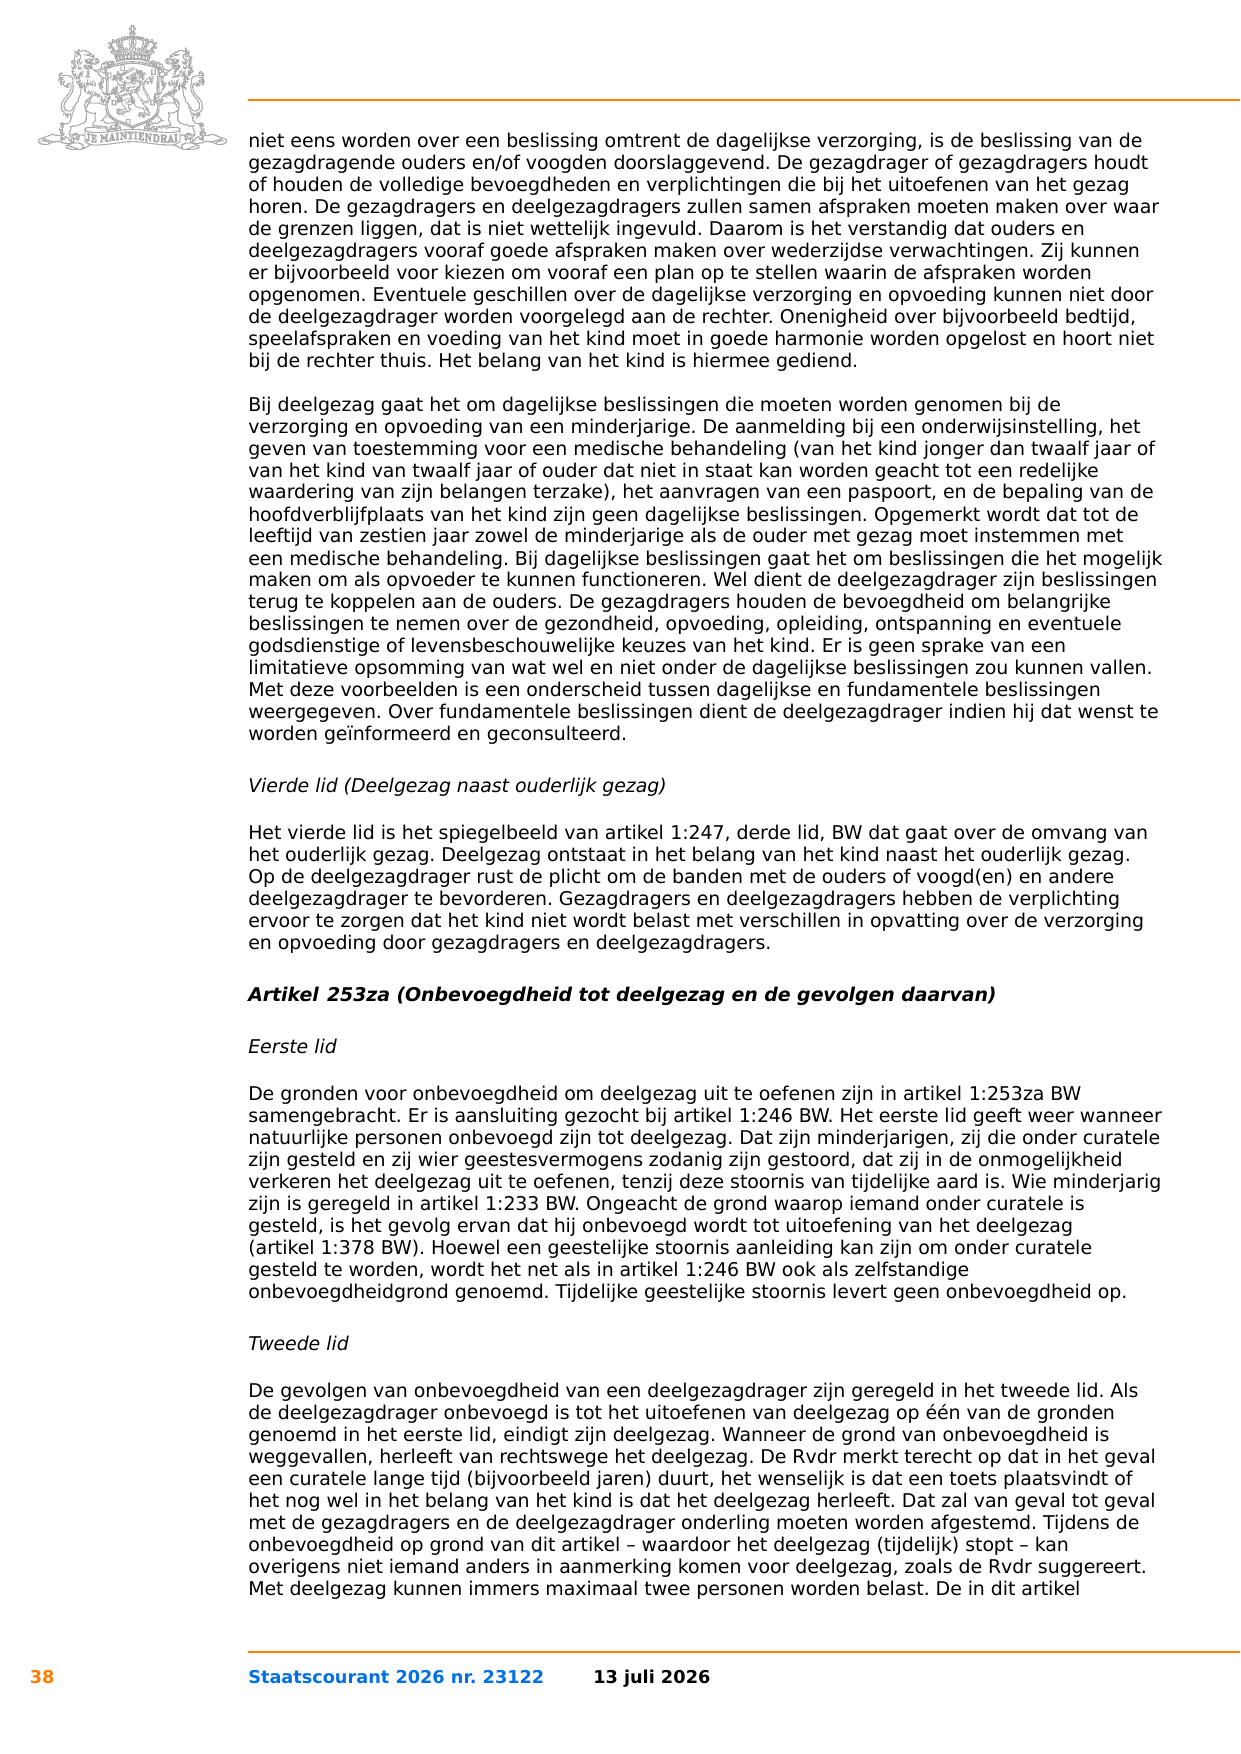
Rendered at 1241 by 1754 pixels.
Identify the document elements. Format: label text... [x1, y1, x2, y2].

text De gronden voor onbevoegdheid om deelgezag uit te oefenen zijn in artikel 1:253za BW samengebracht. Er is aansluiting gezocht bij artikel 1:246 BW. Het eerste lid geeft weer wanneer natuurlijke personen onbevoegd zijn tot deelgezag. Dat zijn minderjarigen, zij die onder curatele zijn gesteld en zij wier geestesvermogens zodanig zijn gestoord, dat zij in de onmogelijkheid verkeren het deelgezag uit te oefenen, tenzij deze stoornis van tijdelijke aard is. Wie minderjarig zijn is geregeld in artikel 1:233 BW. Ongeacht de grond waarop iemand onder curatele is gesteld, is het gevolg ervan dat hij onbevoegd wordt tot uitoefening van het deelgezag (artikel 1:378 BW). Hoewel een geestelijke stoornis aanleiding kan zijn om onder curatele gesteld te worden, wordt het net als in artikel 1:246 BW ook als zelfstandige onbevoegdheidgrond genoemd. Tijdelijke geestelijke stoornis levert geen onbevoegdheid op. [248, 1083, 1163, 1303]
text Het vierde lid is het spiegelbeeld van artikel 1:247, derde lid, BW dat gaat over de omvang van het ouderlijk gezag. Deelgezag ontstaat in het belang van het kind naast het ouderlijk gezag. Op de deelgezagdrager rust de plicht om de banden met de ouders of voogd(en) en andere deelgezagdrager te bevorderen. Gezagdragers en deelgezagdragers hebben de verplichting ervoor te zorgen dat het kind niet wordt belast met verschillen in opvatting over de verzorging en opvoeding door gezagdragers en deelgezagdragers. [248, 822, 1163, 954]
subtitle Artikel 253za (Onbevoegdheid tot deelgezag en de gevolgen daarvan) [248, 984, 1163, 1006]
picture [38, 25, 227, 150]
subtitle Eerste lid [248, 1036, 1163, 1058]
text Bij deelgezag gaat het om dagelijkse beslissingen die moeten worden genomen bij de verzorging en opvoeding van een minderjarige. De aanmelding bij een onderwijsinstelling, het geven van toestemming voor een medische behandeling (van het kind jonger dan twaalf jaar of van het kind van twaalf jaar of ouder dat niet in staat kan worden geacht tot een redelijke waardering van zijn belangen terzake), het aanvragen van een paspoort, en de bepaling van de hoofdverblijfplaats van het kind zijn geen dagelijkse beslissingen. Opgemerkt wordt dat tot de leeftijd van zestien jaar zowel de minderjarige als de ouder met gezag moet instemmen met een medische behandeling. Bij dagelijkse beslissingen gaat het om beslissingen die het mogelijk maken om als opvoeder te kunnen functioneren. Wel dient de deelgezagdrager zijn beslissingen terug te koppelen aan de ouders. De gezagdragers houden de bevoegdheid om belangrijke beslissingen te nemen over de gezondheid, opvoeding, opleiding, ontspanning en eventuele godsdienstige of levensbeschouwelijke keuzes van het kind. Er is geen sprake van een limitatieve opsomming van wat wel en niet onder de dagelijkse beslissingen zou kunnen vallen. Met deze voorbeelden is een onderscheid tussen dagelijkse en fundamentele beslissingen weergegeven. Over fundamentele beslissingen dient de deelgezagdrager indien hij dat wenst te worden geïnformeerd en geconsulteerd. [248, 393, 1163, 745]
text De gevolgen van onbevoegdheid van een deelgezagdrager zijn geregeld in het tweede lid. Als de deelgezagdrager onbevoegd is tot het uitoefenen van deelgezag op één van de gronden genoemd in het eerste lid, eindigt zijn deelgezag. Wanneer de grond van onbevoegdheid is weggevallen, herleeft van rechtswege het deelgezag. De Rvdr merkt terecht op dat in het geval een curatele lange tijd (bijvoorbeeld jaren) duurt, het wenselijk is dat een toets plaatsvindt of het nog wel in het belang van het kind is dat het deelgezag herleeft. Dat zal van geval tot geval met de gezagdragers en de deelgezagdrager onderling moeten worden afgestemd. Tijdens de onbevoegdheid op grond van dit artikel – waardoor het deelgezag (tijdelijk) stopt – kan overigens niet iemand anders in aanmerking komen voor deelgezag, zoals de Rvdr suggereert. Met deelgezag kunnen immers maximaal twee personen worden belast. De in dit artikel [248, 1380, 1163, 1599]
subtitle Vierde lid (Deelgezag naast ouderlijk gezag) [248, 775, 1163, 797]
subtitle Tweede lid [248, 1333, 1163, 1355]
text niet eens worden over een beslissing omtrent de dagelijkse verzorging, is de beslissing van de gezagdragende ouders en/of voogden doorslaggevend. De gezagdrager of gezagdragers houdt of houden de volledige bevoegdheden en verplichtingen die bij het uitoefenen van het gezag horen. De gezagdragers en deelgezagdragers zullen samen afspraken moeten maken over waar de grenzen liggen, dat is niet wettelijk ingevuld. Daarom is het verstandig dat ouders en deelgezagdragers vooraf goede afspraken maken over wederzijdse verwachtingen. Zij kunnen er bijvoorbeeld voor kiezen om vooraf een plan op te stellen waarin de afspraken worden opgenomen. Eventuele geschillen over de dagelijkse verzorging en opvoeding kunnen niet door de deelgezagdrager worden voorgelegd aan de rechter. Onenigheid over bijvoorbeeld bedtijd, speelafspraken en voeding van het kind moet in goede harmonie worden opgelost en hoort niet bij de rechter thuis. Het belang van het kind is hiermee gediend. [248, 130, 1163, 372]
